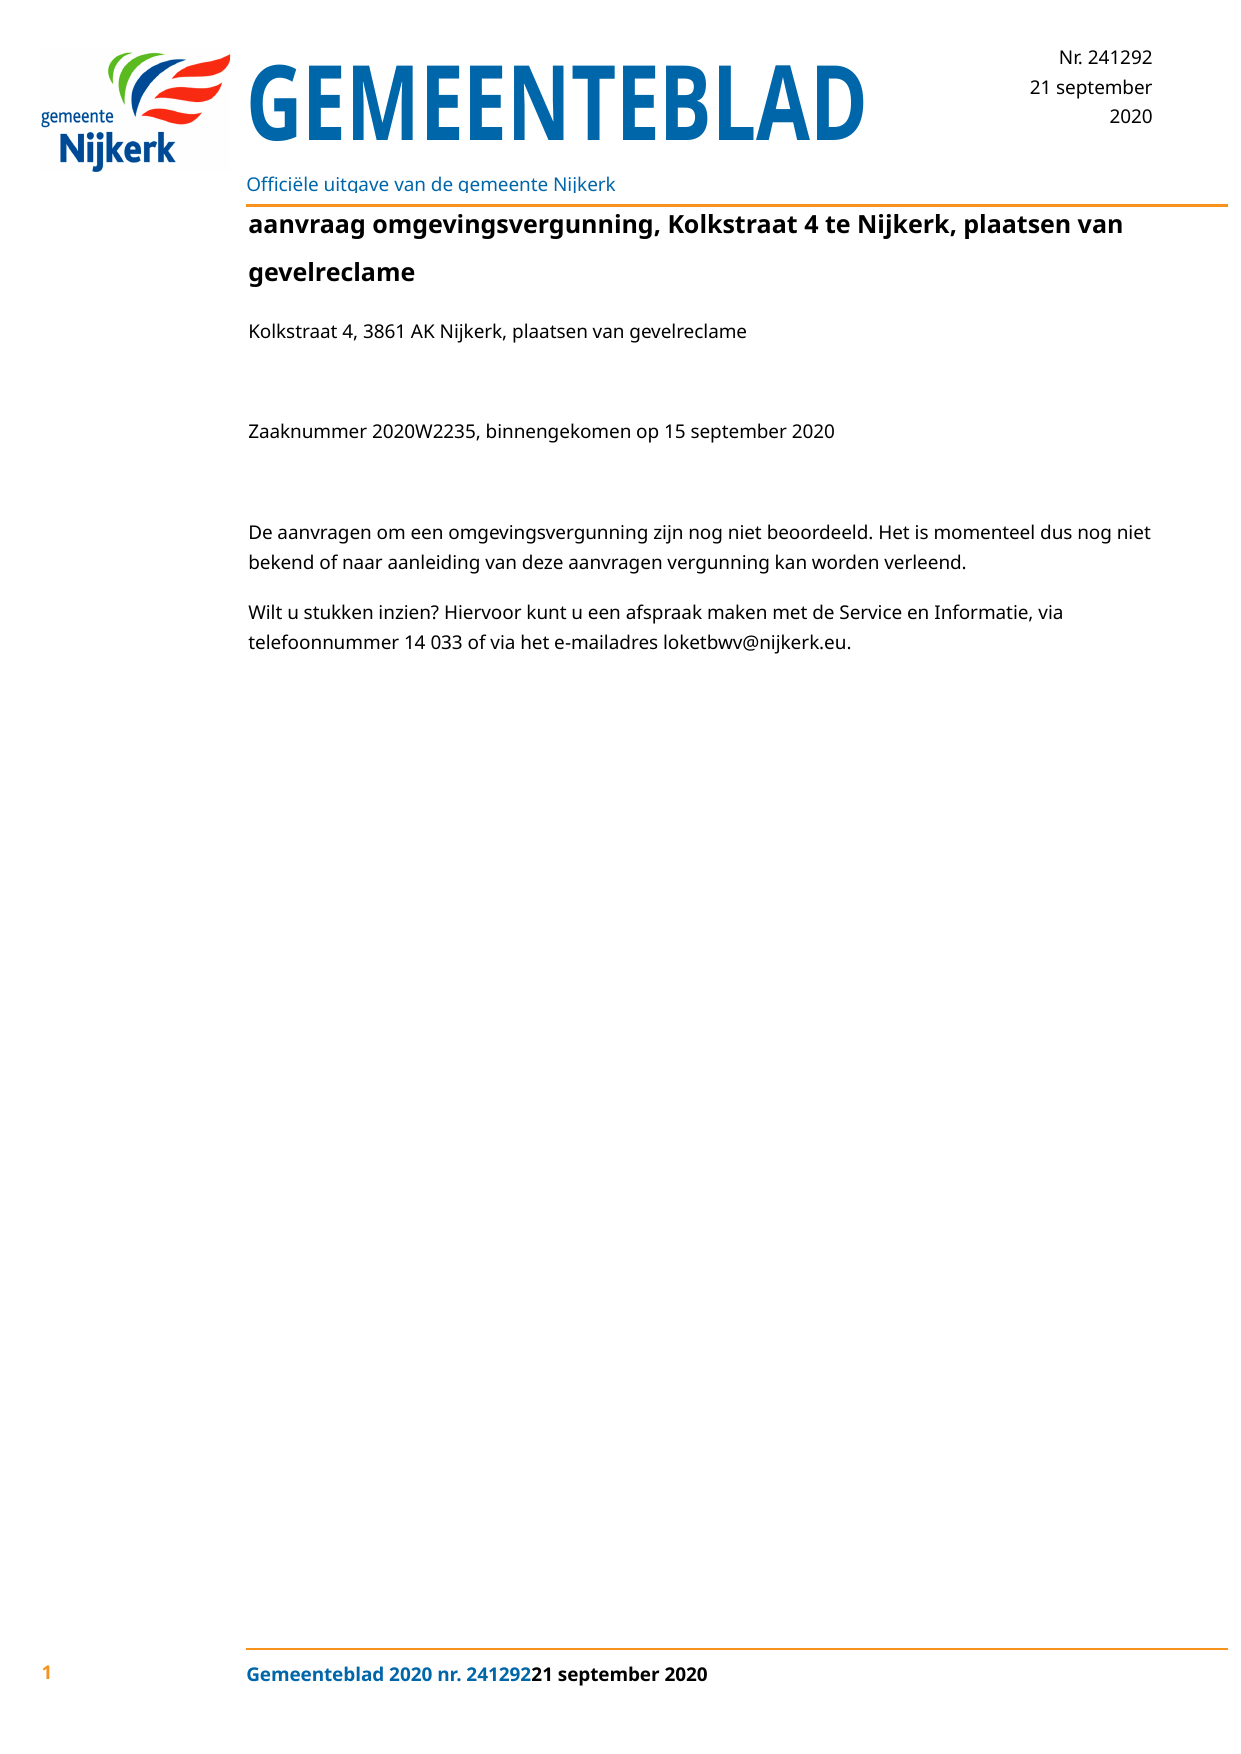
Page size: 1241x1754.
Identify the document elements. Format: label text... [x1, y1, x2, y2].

text De aanvragen om een omgevingsvergunning zijn nog niet beoordeeld. Het is momenteel dus nog niet bekend of naar aanleiding van deze aanvragen vergunning kan worden verleend. [248, 519, 1152, 575]
text Wilt u stukken inzien? Hiervoor kunt u een afspraak maken met de Service en Informatie, via telefoonnummer 14 033 of via het e-mailadres loketbwv@nijkerk.eu. [248, 599, 1152, 655]
text Kolkstraat 4, 3861 AK Nijkerk, plaatsen van gevelreclame [248, 318, 1152, 344]
text Zaaknummer 2020W2235, binnengekomen op 15 september 2020 [248, 419, 1152, 444]
picture [41, 47, 231, 172]
text aanvraag omgevingsvergunning, Kolkstraat 4 te Nijkerk, plaatsen van gevelreclame [248, 207, 1152, 288]
